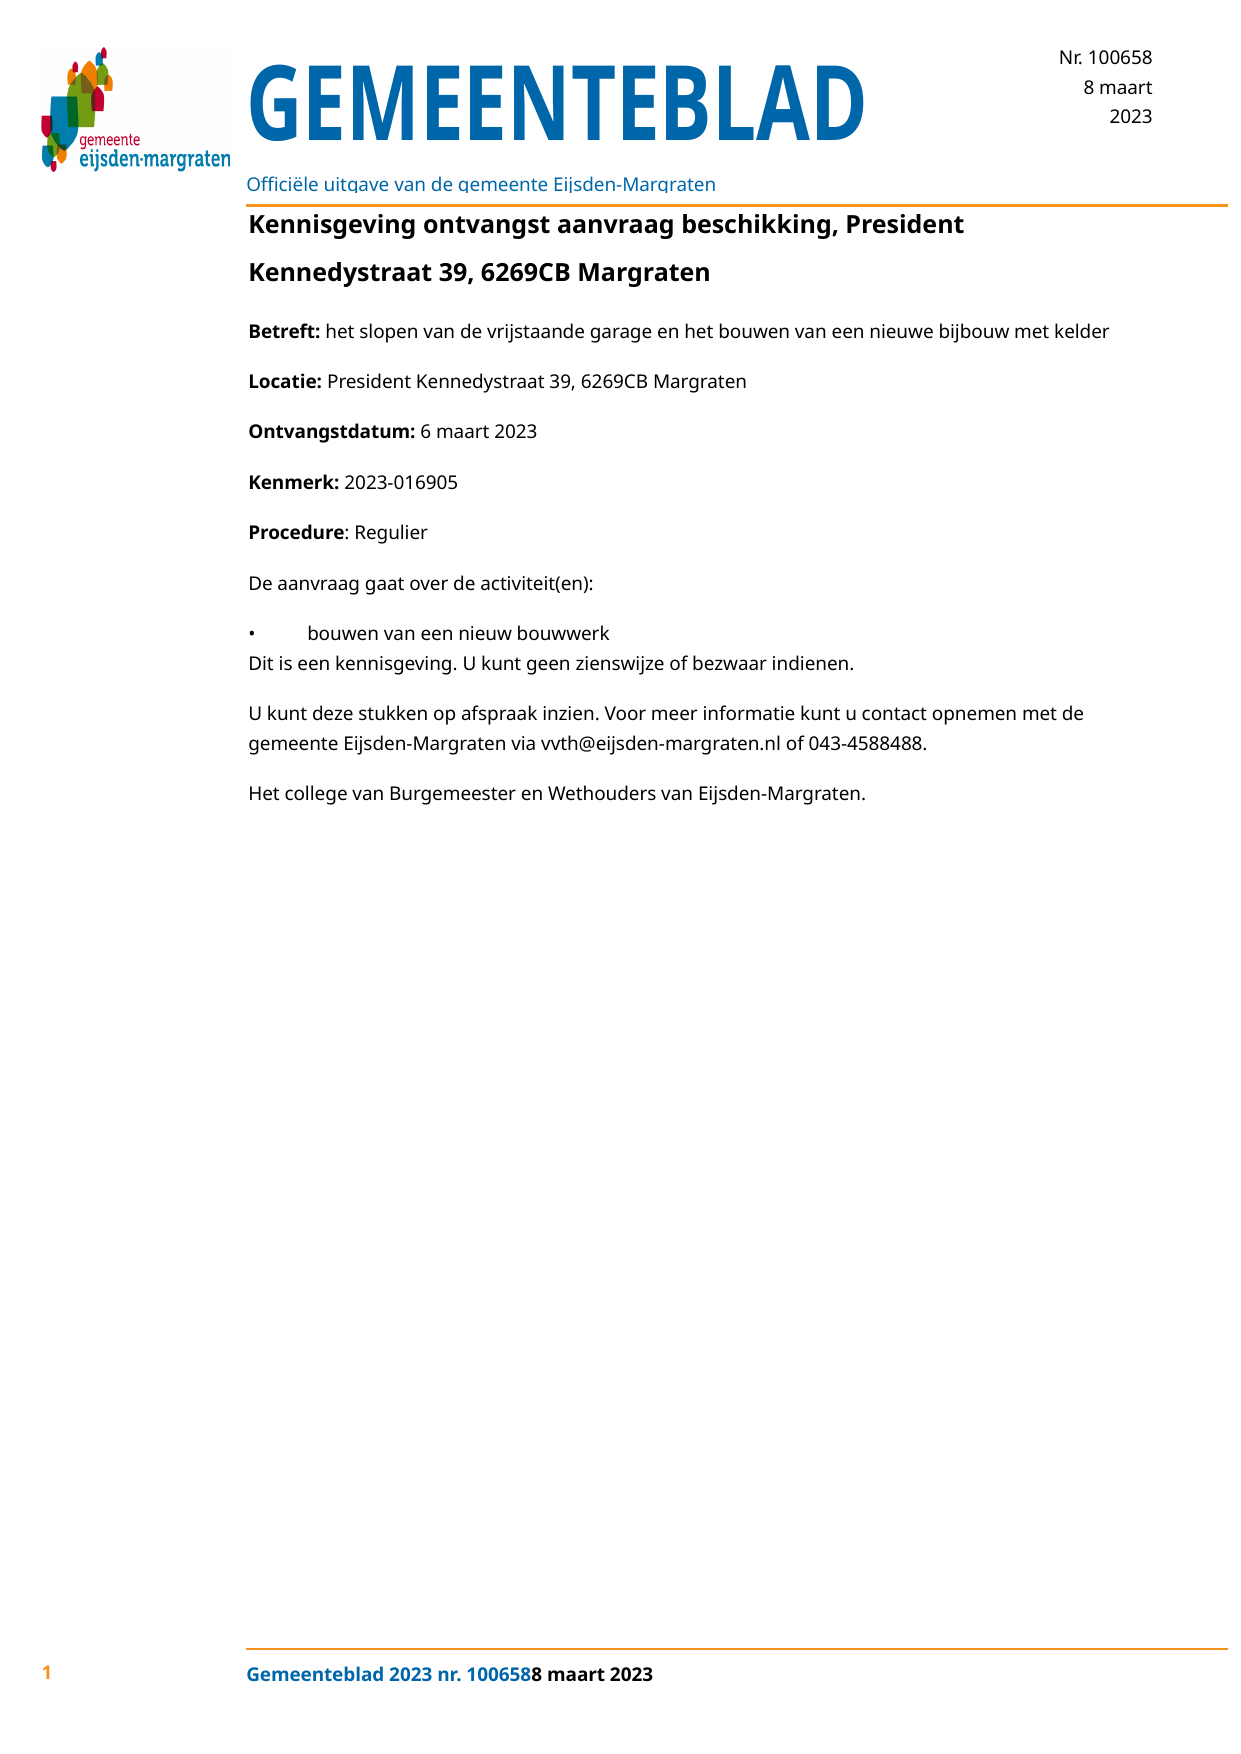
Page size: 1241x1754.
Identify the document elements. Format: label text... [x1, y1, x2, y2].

text Kennisgeving ontvangst aanvraag beschikking, President Kennedystraat 39, 6269CB Margraten [248, 207, 1152, 288]
text Procedure: Regulier [248, 519, 1152, 545]
text Dit is een kennisgeving. U kunt geen zienswijze of bezwaar indienen. [248, 650, 1152, 676]
list bouwen van een nieuw bouwwerk [248, 620, 1152, 646]
text Ontvangstdatum: 6 maart 2023 [248, 419, 1152, 444]
text Het college van Burgemeester en Wethouders van Eijsden-Margraten. [248, 780, 1152, 806]
picture [41, 47, 231, 172]
text Kenmerk: 2023-016905 [248, 469, 1152, 495]
text De aanvraag gaat over de activiteit(en): [248, 570, 1152, 596]
text U kunt deze stukken op afspraak inzien. Voor meer informatie kunt u contact opnemen met de gemeente Eijsden-Margraten via vvth@eijsden-margraten.nl of 043-4588488. [248, 700, 1152, 756]
text Betreft: het slopen van de vrijstaande garage en het bouwen van een nieuwe bijbouw met kelder [248, 318, 1152, 344]
text Locatie: President Kennedystraat 39, 6269CB Margraten [248, 368, 1152, 394]
